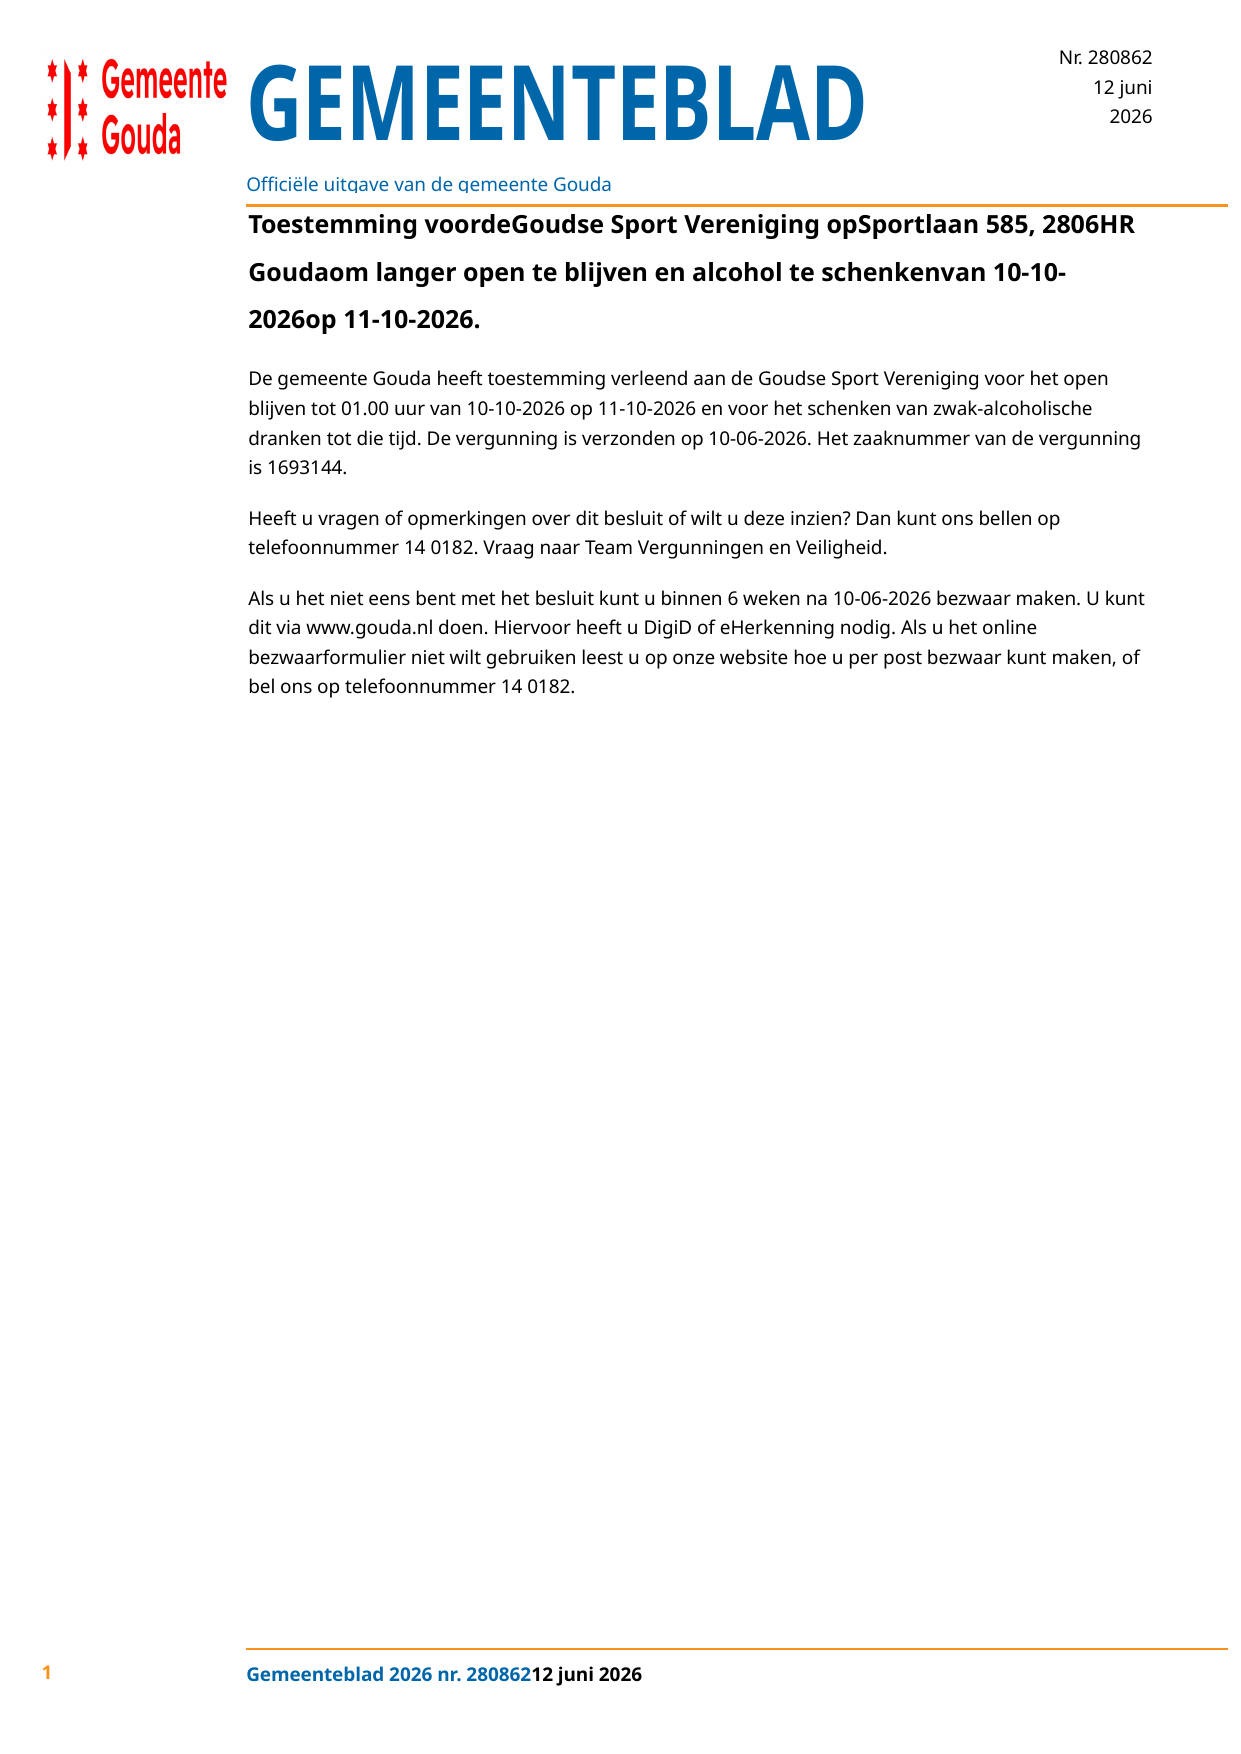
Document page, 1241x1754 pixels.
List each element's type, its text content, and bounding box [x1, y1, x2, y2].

picture [41, 47, 231, 172]
text Heeft u vragen of opmerkingen over dit besluit of wilt u deze inzien? Dan kunt ons bellen op telefoonnummer 14 0182. Vraag naar Team Vergunningen en Veiligheid. [248, 505, 1152, 560]
text Toestemming voordeGoudse Sport Vereniging opSportlaan 585, 2806HR Goudaom langer open te blijven en alcohol te schenkenvan 10-10-2026op 11-10-2026. [248, 207, 1152, 336]
text Als u het niet eens bent met het besluit kunt u binnen 6 weken na 10-06-2026 bezwaar maken. U kunt dit via www.gouda.nl doen. Hiervoor heeft u DigiD of eHerkenning nodig. Als u het online bezwaarformulier niet wilt gebruiken leest u op onze website hoe u per post bezwaar kunt maken, of bel ons op telefoonnummer 14 0182. [248, 585, 1152, 699]
text De gemeente Gouda heeft toestemming verleend aan de Goudse Sport Vereniging voor het open blijven tot 01.00 uur van 10-10-2026 op 11-10-2026 en voor het schenken van zwak-alcoholische dranken tot die tijd. De vergunning is verzonden op 10-06-2026. Het zaaknummer van de vergunning is 1693144. [248, 366, 1152, 480]
